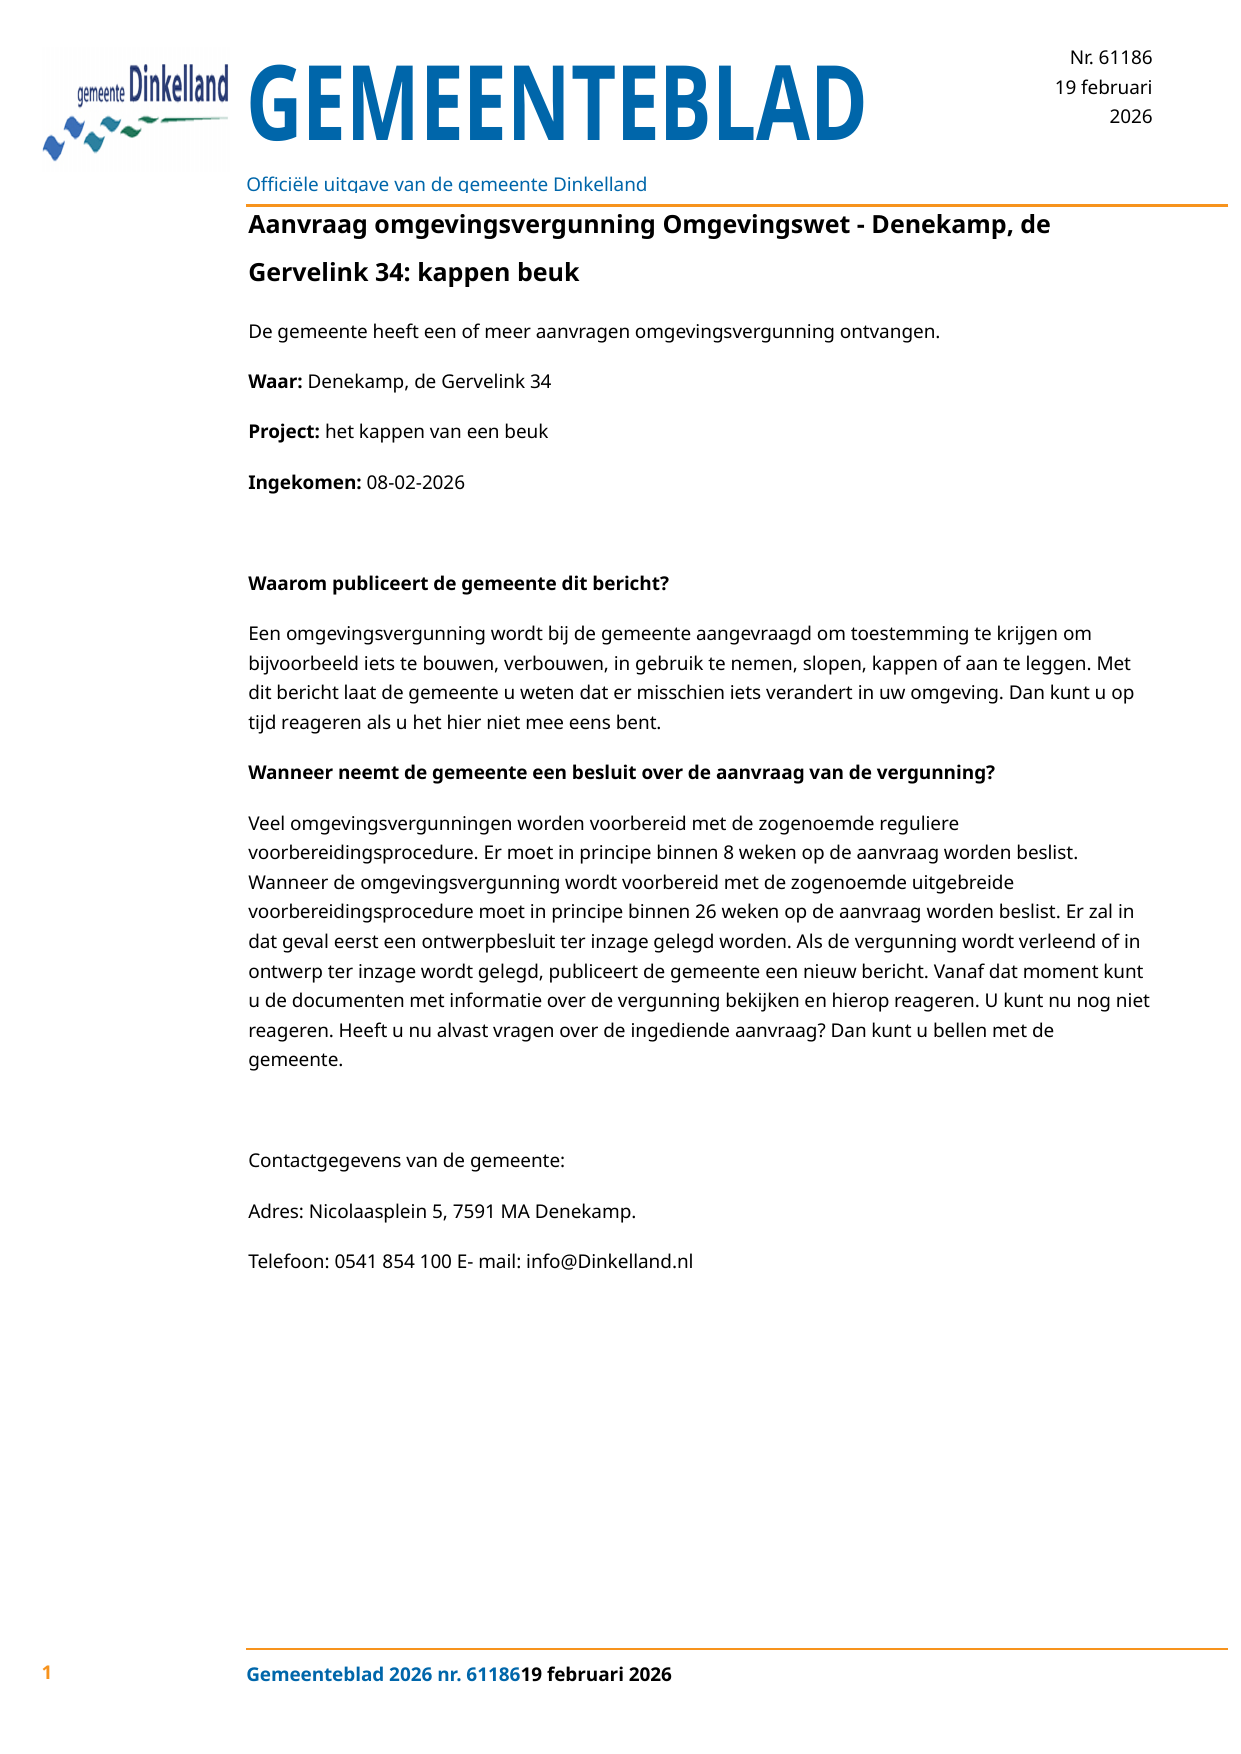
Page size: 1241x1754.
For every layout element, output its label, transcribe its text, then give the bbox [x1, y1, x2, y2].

text Project: het kappen van een beuk [248, 419, 1152, 444]
text Ingekomen: 08-02-2026 [248, 469, 1152, 495]
text De gemeente heeft een of meer aanvragen omgevingsvergunning ontvangen. [248, 318, 1152, 344]
text Telefoon: 0541 854 100 E- mail: info@Dinkelland.nl [248, 1248, 1152, 1274]
text Adres: Nicolaasplein 5, 7591 MA Denekamp. [248, 1198, 1152, 1224]
text Veel omgevingsvergunningen worden voorbereid met de zogenoemde reguliere voorbereidingsprocedure. Er moet in principe binnen 8 weken op de aanvraag worden beslist. Wanneer de omgevingsvergunning wordt voorbereid met de zogenoemde uitgebreide voorbereidingsprocedure moet in principe binnen 26 weken op de aanvraag worden beslist. Er zal in dat geval eerst een ontwerpbesluit ter inzage gelegd worden. Als de vergunning wordt verleend of in ontwerp ter inzage wordt gelegd, publiceert de gemeente een nieuw bericht. Vanaf dat moment kunt u de documenten met informatie over de vergunning bekijken en hierop reageren. U kunt nu nog niet reageren. Heeft u nu alvast vragen over de ingediende aanvraag? Dan kunt u bellen met de gemeente. [248, 810, 1152, 1072]
text Contactgegevens van de gemeente: [248, 1147, 1152, 1173]
picture [41, 47, 231, 172]
text Waar: Denekamp, de Gervelink 34 [248, 368, 1152, 394]
text Wanneer neemt de gemeente een besluit over de aanvraag van de vergunning? [248, 759, 1152, 785]
text Waarom publiceert de gemeente dit bericht? [248, 570, 1152, 596]
text Een omgevingsvergunning wordt bij de gemeente aangevraagd om toestemming te krijgen om bijvoorbeeld iets te bouwen, verbouwen, in gebruik te nemen, slopen, kappen of aan te leggen. Met dit bericht laat de gemeente u weten dat er misschien iets verandert in uw omgeving. Dan kunt u op tijd reageren als u het hier niet mee eens bent. [248, 620, 1152, 735]
text Aanvraag omgevingsvergunning Omgevingswet - Denekamp, de Gervelink 34: kappen beuk [248, 207, 1152, 288]
